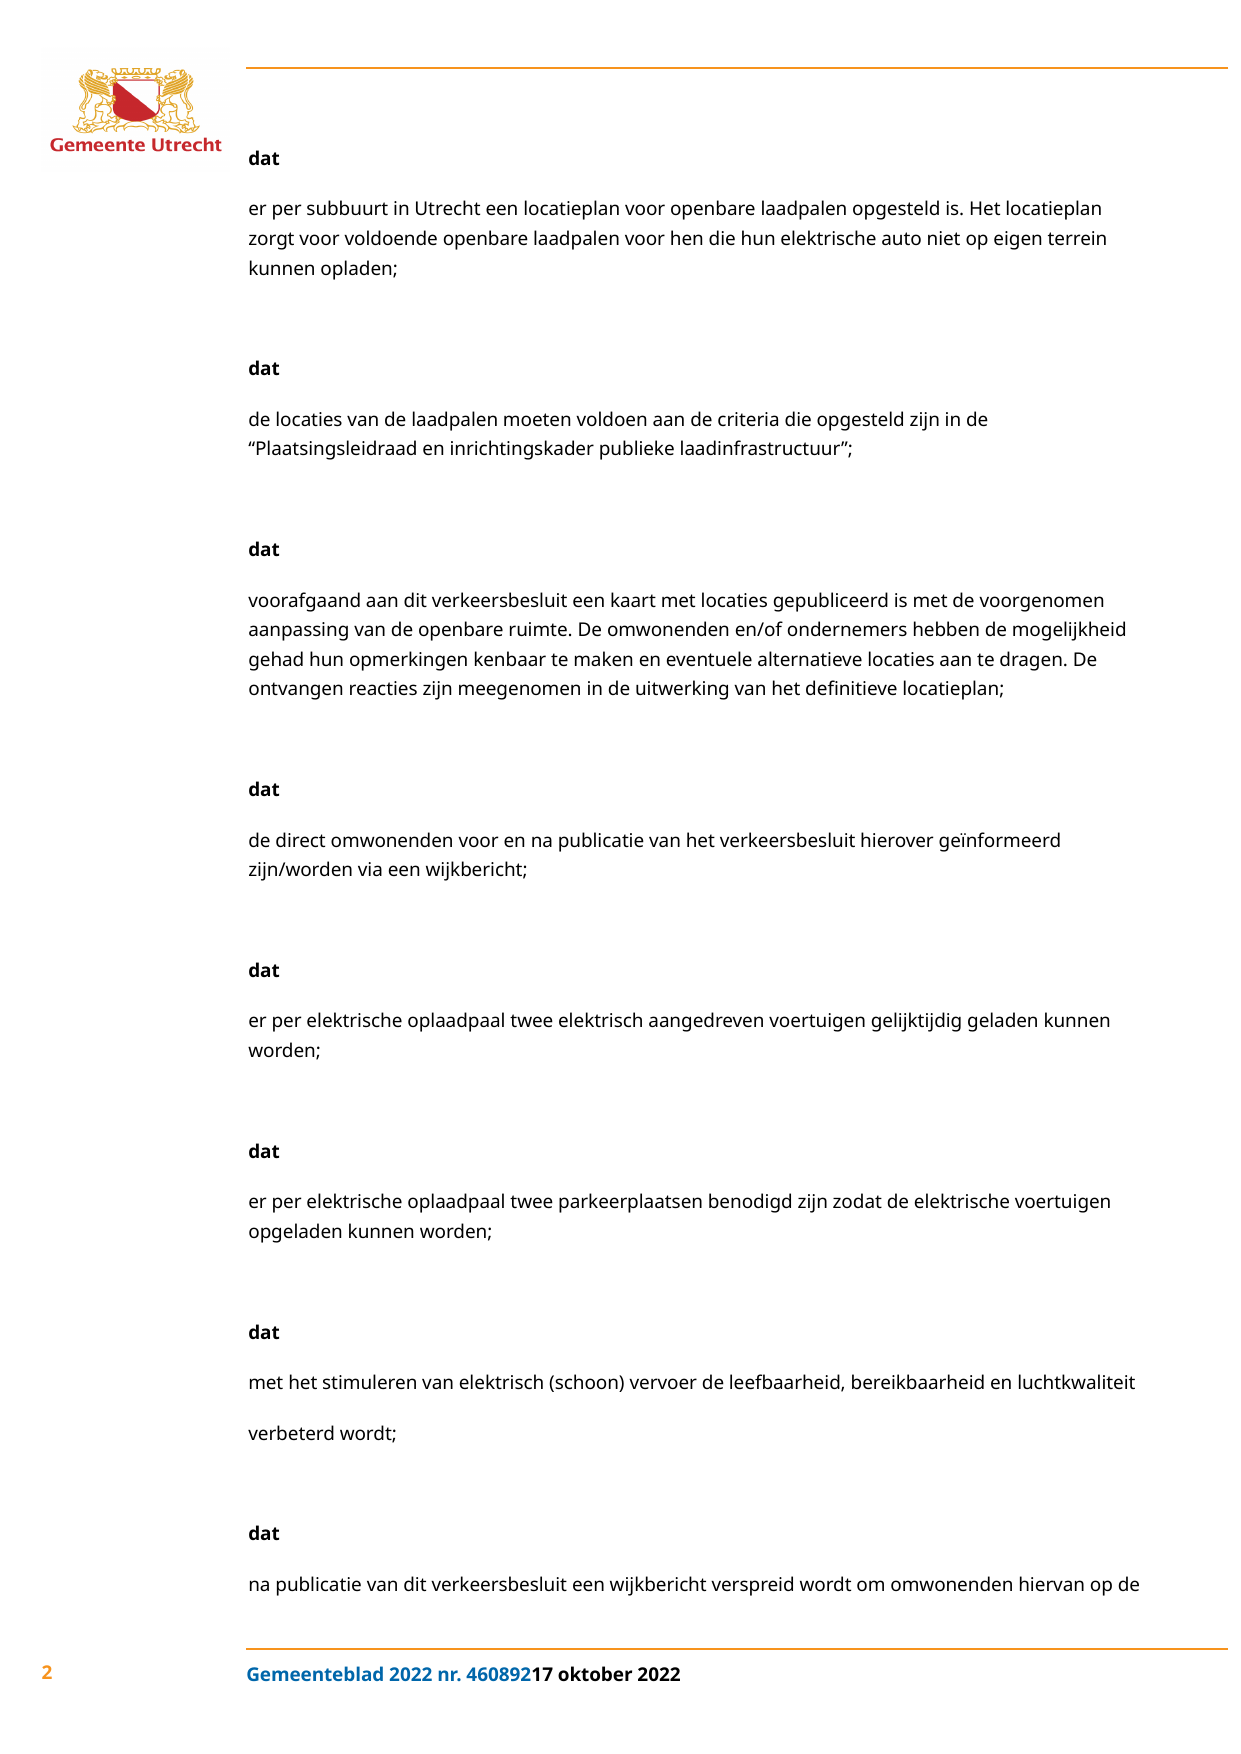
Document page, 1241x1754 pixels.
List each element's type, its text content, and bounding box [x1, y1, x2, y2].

text dat [248, 1138, 1152, 1164]
text dat [248, 536, 1152, 562]
text de direct omwonenden voor en na publicatie van het verkeersbesluit hierover geïnformeerd zijn/worden via een wijkbericht; [248, 827, 1152, 882]
text met het stimuleren van elektrisch (schoon) vervoer de leefbaarheid, bereikbaarheid en luchtkwaliteit [248, 1369, 1152, 1395]
text de locaties van de laadpalen moeten voldoen aan de criteria die opgesteld zijn in de “Plaatsingsleidraad en inrichtingskader publieke laadinfrastructuur”; [248, 406, 1152, 461]
text er per elektrische oplaadpaal twee parkeerplaatsen benodigd zijn zodat de elektrische voertuigen opgeladen kunnen worden; [248, 1188, 1152, 1244]
text na publicatie van dit verkeersbesluit een wijkbericht verspreid wordt om omwonenden hiervan op de [248, 1571, 1152, 1597]
text dat [248, 1319, 1152, 1345]
text er per subbuurt in Utrecht een locatieplan voor openbare laadpalen opgesteld is. Het locatieplan zorgt voor voldoende openbare laadpalen voor hen die hun elektrische auto niet op eigen terrein kunnen opladen; [248, 196, 1152, 281]
picture [41, 47, 231, 172]
text dat [248, 356, 1152, 381]
text er per elektrische oplaadpaal twee elektrisch aangedreven voertuigen gelijktijdig geladen kunnen worden; [248, 1008, 1152, 1063]
text voorafgaand aan dit verkeersbesluit een kaart met locaties gepubliceerd is met de voorgenomen aanpassing van de openbare ruimte. De omwonenden en/of ondernemers hebben de mogelijkheid gehad hun opmerkingen kenbaar te maken en eventuele alternatieve locaties aan te dragen. De ontvangen reacties zijn meegenomen in de uitwerking van het definitieve locatieplan; [248, 587, 1152, 701]
text verbeterd wordt; [248, 1420, 1152, 1446]
text dat [248, 1521, 1152, 1546]
text dat [248, 145, 1152, 171]
text dat [248, 957, 1152, 983]
text dat [248, 776, 1152, 802]
